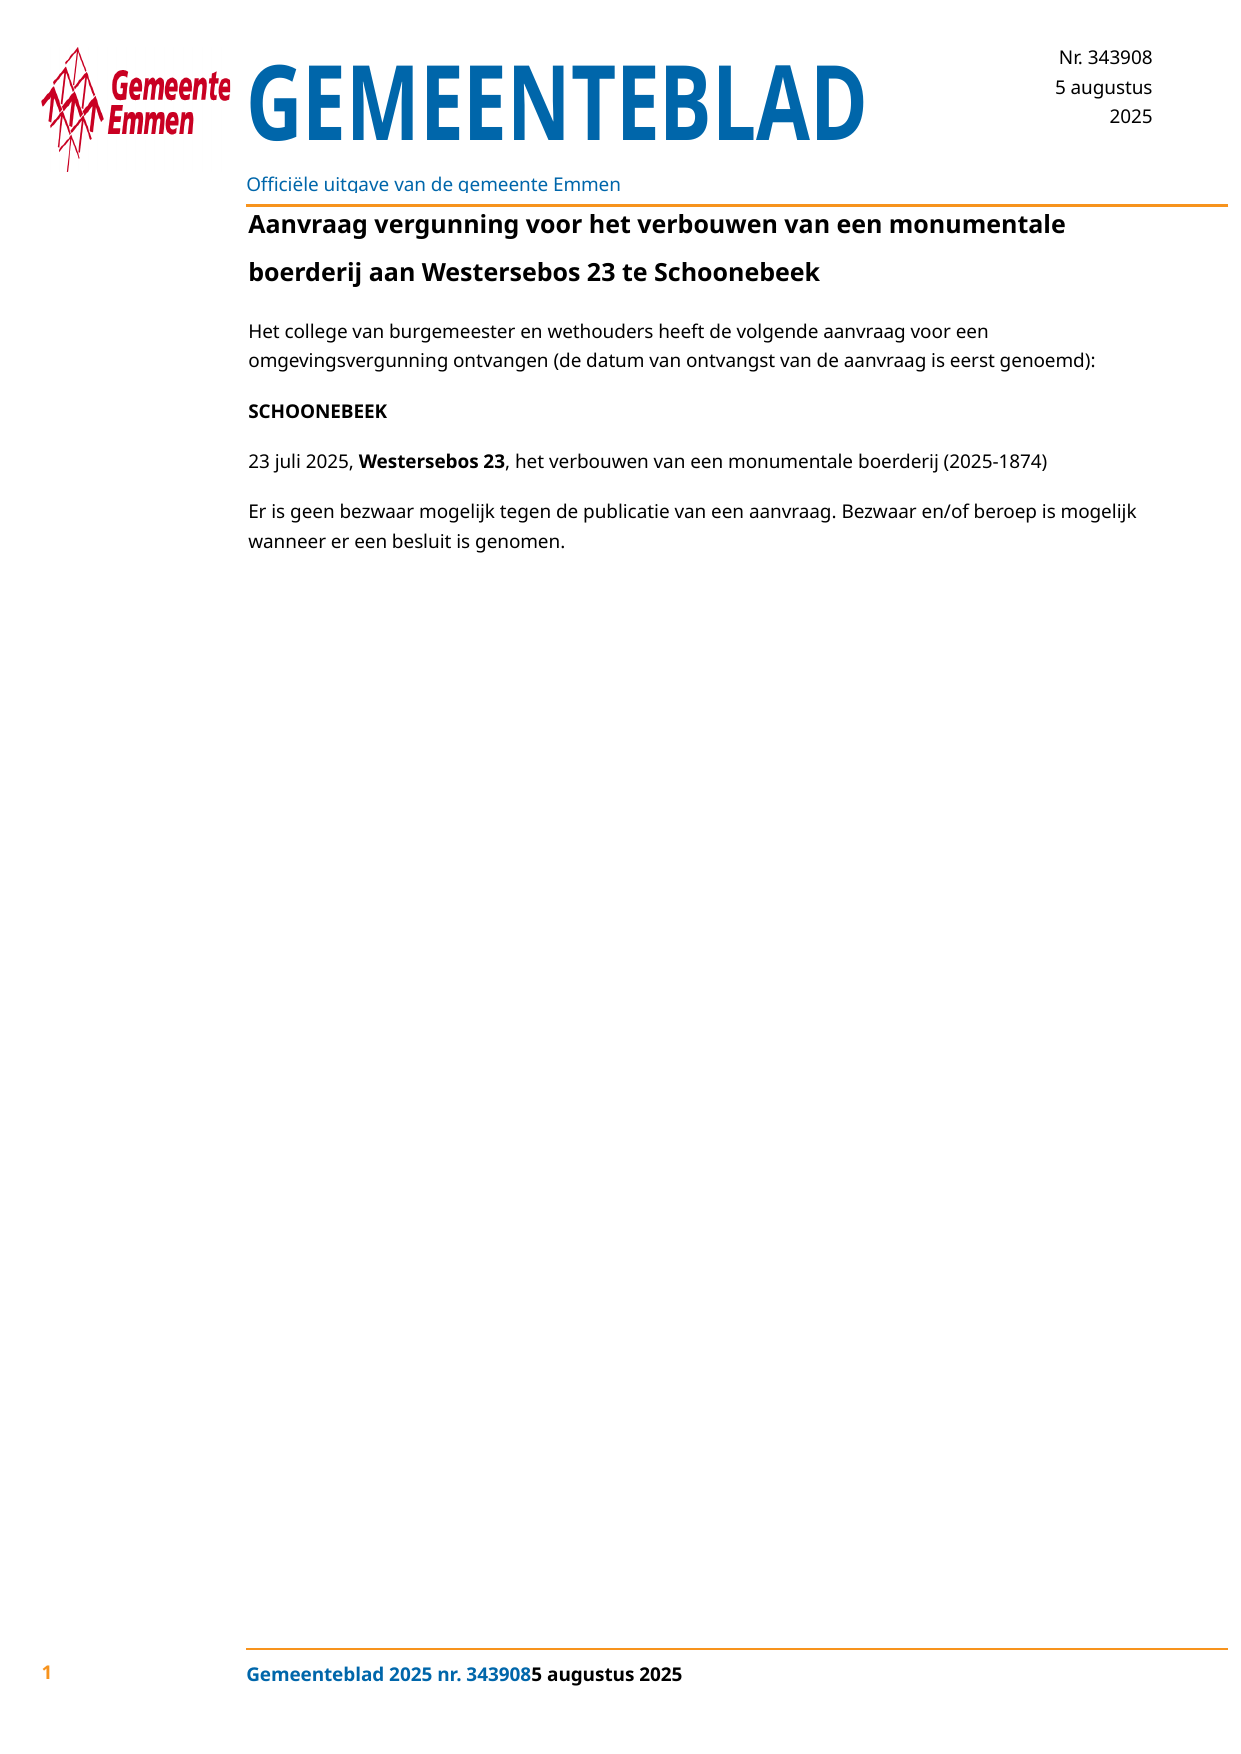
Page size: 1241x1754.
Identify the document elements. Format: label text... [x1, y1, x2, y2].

text Er is geen bezwaar mogelijk tegen de publicatie van een aanvraag. Bezwaar en/of beroep is mogelijk wanneer er een besluit is genomen. [248, 499, 1152, 554]
text SCHOONEBEEK [248, 398, 1152, 424]
text Het college van burgemeester en wethouders heeft de volgende aanvraag voor een omgevingsvergunning ontvangen (de datum van ontvangst van de aanvraag is eerst genoemd): [248, 318, 1152, 373]
picture [41, 47, 231, 172]
text Aanvraag vergunning voor het verbouwen van een monumentale boerderij aan Westersebos 23 te Schoonebeek [248, 207, 1152, 288]
text 23 juli 2025, Westersebos 23, het verbouwen van een monumentale boerderij (2025-1874) [248, 448, 1152, 474]
